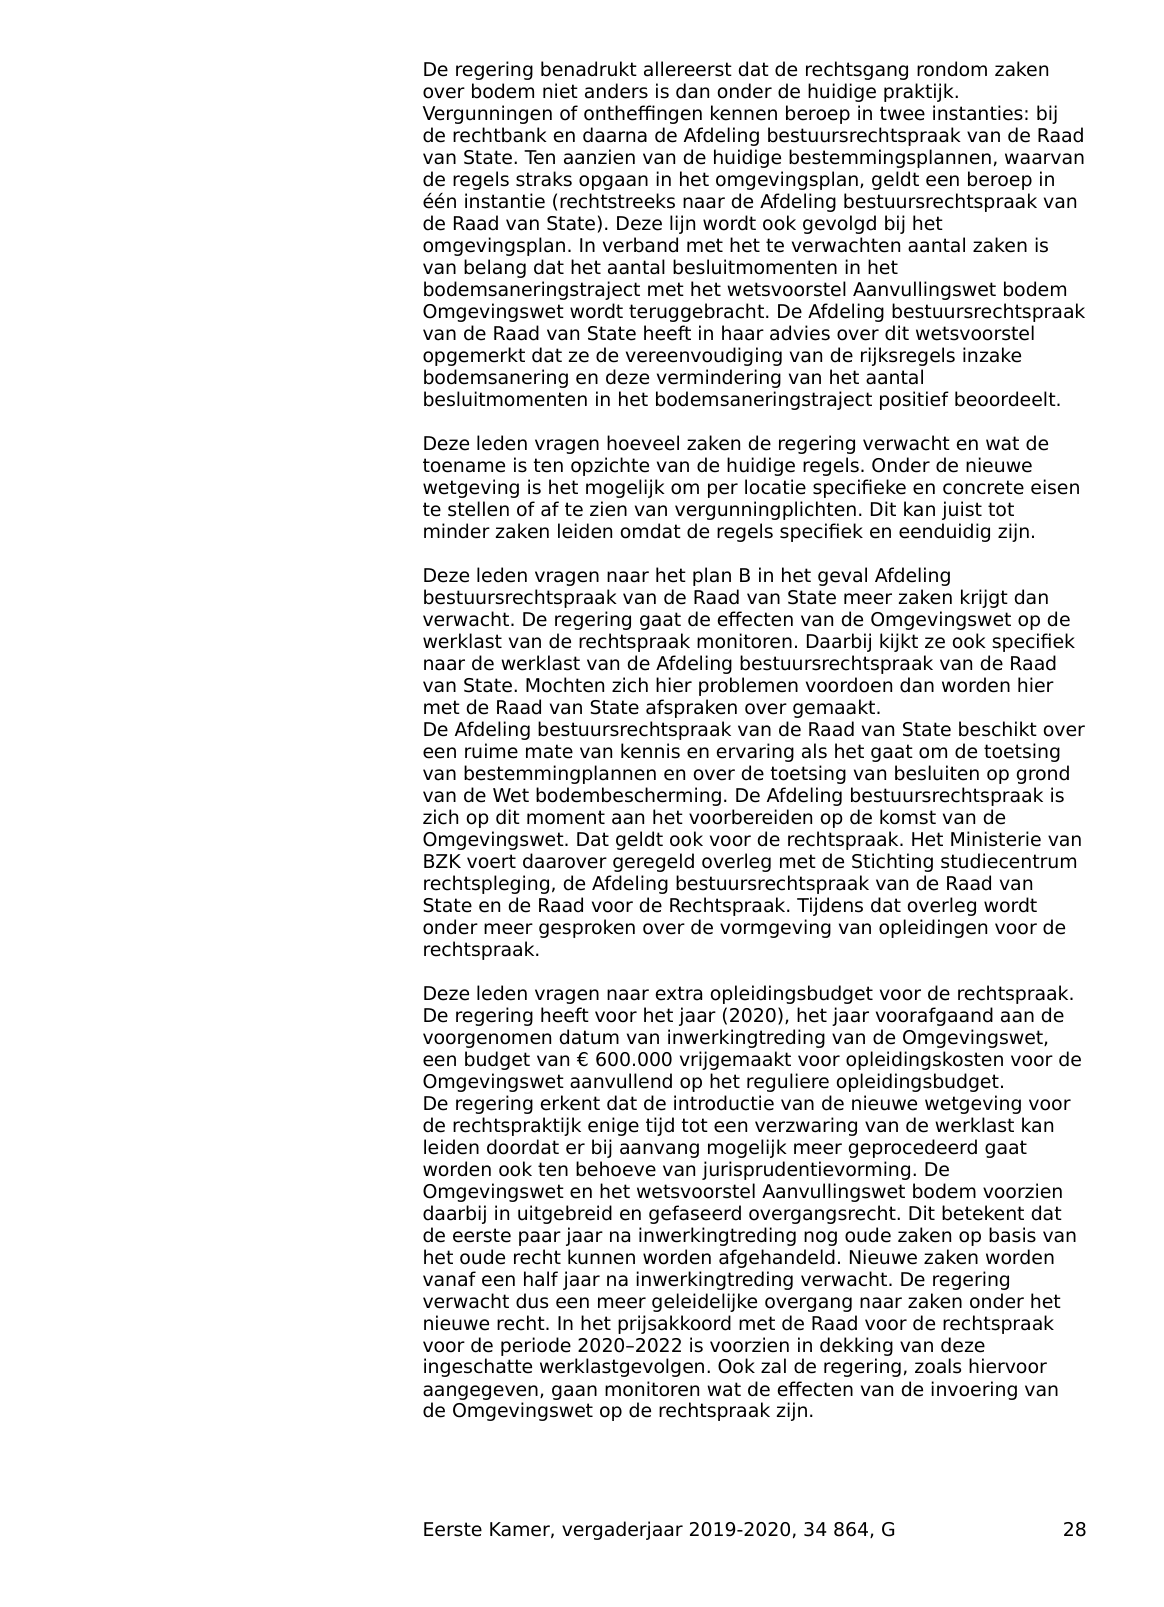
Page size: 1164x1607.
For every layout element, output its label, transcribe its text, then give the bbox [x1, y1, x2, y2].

text De Afdeling bestuursrechtspraak van de Raad van State beschikt over een ruime mate van kennis en ervaring als het gaat om de toetsing van bestemmingplannen en over de toetsing van besluiten op grond van de Wet bodembescherming. De Afdeling bestuursrechtspraak is zich op dit moment aan het voorbereiden op de komst van de Omgevingswet. Dat geldt ook voor de rechtspraak. Het Ministerie van BZK voert daarover geregeld overleg met de Stichting studiecentrum rechtspleging, de Afdeling bestuursrechtspraak van de Raad van State en de Raad voor de Rechtspraak. Tijdens dat overleg wordt onder meer gesproken over de vormgeving van opleidingen voor de rechtspraak. [422, 719, 1087, 961]
text Deze leden vragen naar extra opleidingsbudget voor de rechtspraak. De regering heeft voor het jaar (2020), het jaar voorafgaand aan de voorgenomen datum van inwerkingtreding van de Omgevingswet, een budget van € 600.000 vrijgemaakt voor opleidingskosten voor de Omgevingswet aanvullend op het reguliere opleidingsbudget. [422, 983, 1087, 1093]
text Deze leden vragen hoeveel zaken de regering verwacht en wat de toename is ten opzichte van de huidige regels. Onder de nieuwe wetgeving is het mogelijk om per locatie specifieke en concrete eisen te stellen of af te zien van vergunningplichten. Dit kan juist tot minder zaken leiden omdat de regels specifiek en eenduidig zijn. [422, 433, 1087, 543]
text Deze leden vragen naar het plan B in het geval Afdeling bestuursrechtspraak van de Raad van State meer zaken krijgt dan verwacht. De regering gaat de effecten van de Omgevingswet op de werklast van de rechtspraak monitoren. Daarbij kijkt ze ook specifiek naar de werklast van de Afdeling bestuursrechtspraak van de Raad van State. Mochten zich hier problemen voordoen dan worden hier met de Raad van State afspraken over gemaakt. [422, 565, 1087, 719]
text De regering benadrukt allereerst dat de rechtsgang rondom zaken over bodem niet anders is dan onder de huidige praktijk. Vergunningen of ontheffingen kennen beroep in twee instanties: bij de rechtbank en daarna de Afdeling bestuursrechtspraak van de Raad van State. Ten aanzien van de huidige bestemmingsplannen, waarvan de regels straks opgaan in het omgevingsplan, geldt een beroep in één instantie (rechtstreeks naar de Afdeling bestuursrechtspraak van de Raad van State). Deze lijn wordt ook gevolgd bij het omgevingsplan. In verband met het te verwachten aantal zaken is van belang dat het aantal besluitmomenten in het bodemsaneringstraject met het wetsvoorstel Aanvullingswet bodem Omgevingswet wordt teruggebracht. De Afdeling bestuursrechtspraak van de Raad van State heeft in haar advies over dit wetsvoorstel opgemerkt dat ze de vereenvoudiging van de rijksregels inzake bodemsanering en deze vermindering van het aantal besluitmomenten in het bodemsaneringstraject positief beoordeelt. [422, 59, 1087, 411]
text De regering erkent dat de introductie van de nieuwe wetgeving voor de rechtspraktijk enige tijd tot een verzwaring van de werklast kan leiden doordat er bij aanvang mogelijk meer geprocedeerd gaat worden ook ten behoeve van jurisprudentievorming. De Omgevingswet en het wetsvoorstel Aanvullingswet bodem voorzien daarbij in uitgebreid en gefaseerd overgangsrecht. Dit betekent dat de eerste paar jaar na inwerkingtreding nog oude zaken op basis van het oude recht kunnen worden afgehandeld. Nieuwe zaken worden vanaf een half jaar na inwerkingtreding verwacht. De regering verwacht dus een meer geleidelijke overgang naar zaken onder het nieuwe recht. In het prijsakkoord met de Raad voor de rechtspraak voor de periode 2020–2022 is voorzien in dekking van deze ingeschatte werklastgevolgen. Ook zal de regering, zoals hiervoor aangegeven, gaan monitoren wat de effecten van de invoering van de Omgevingswet op de rechtspraak zijn. [422, 1093, 1087, 1422]
